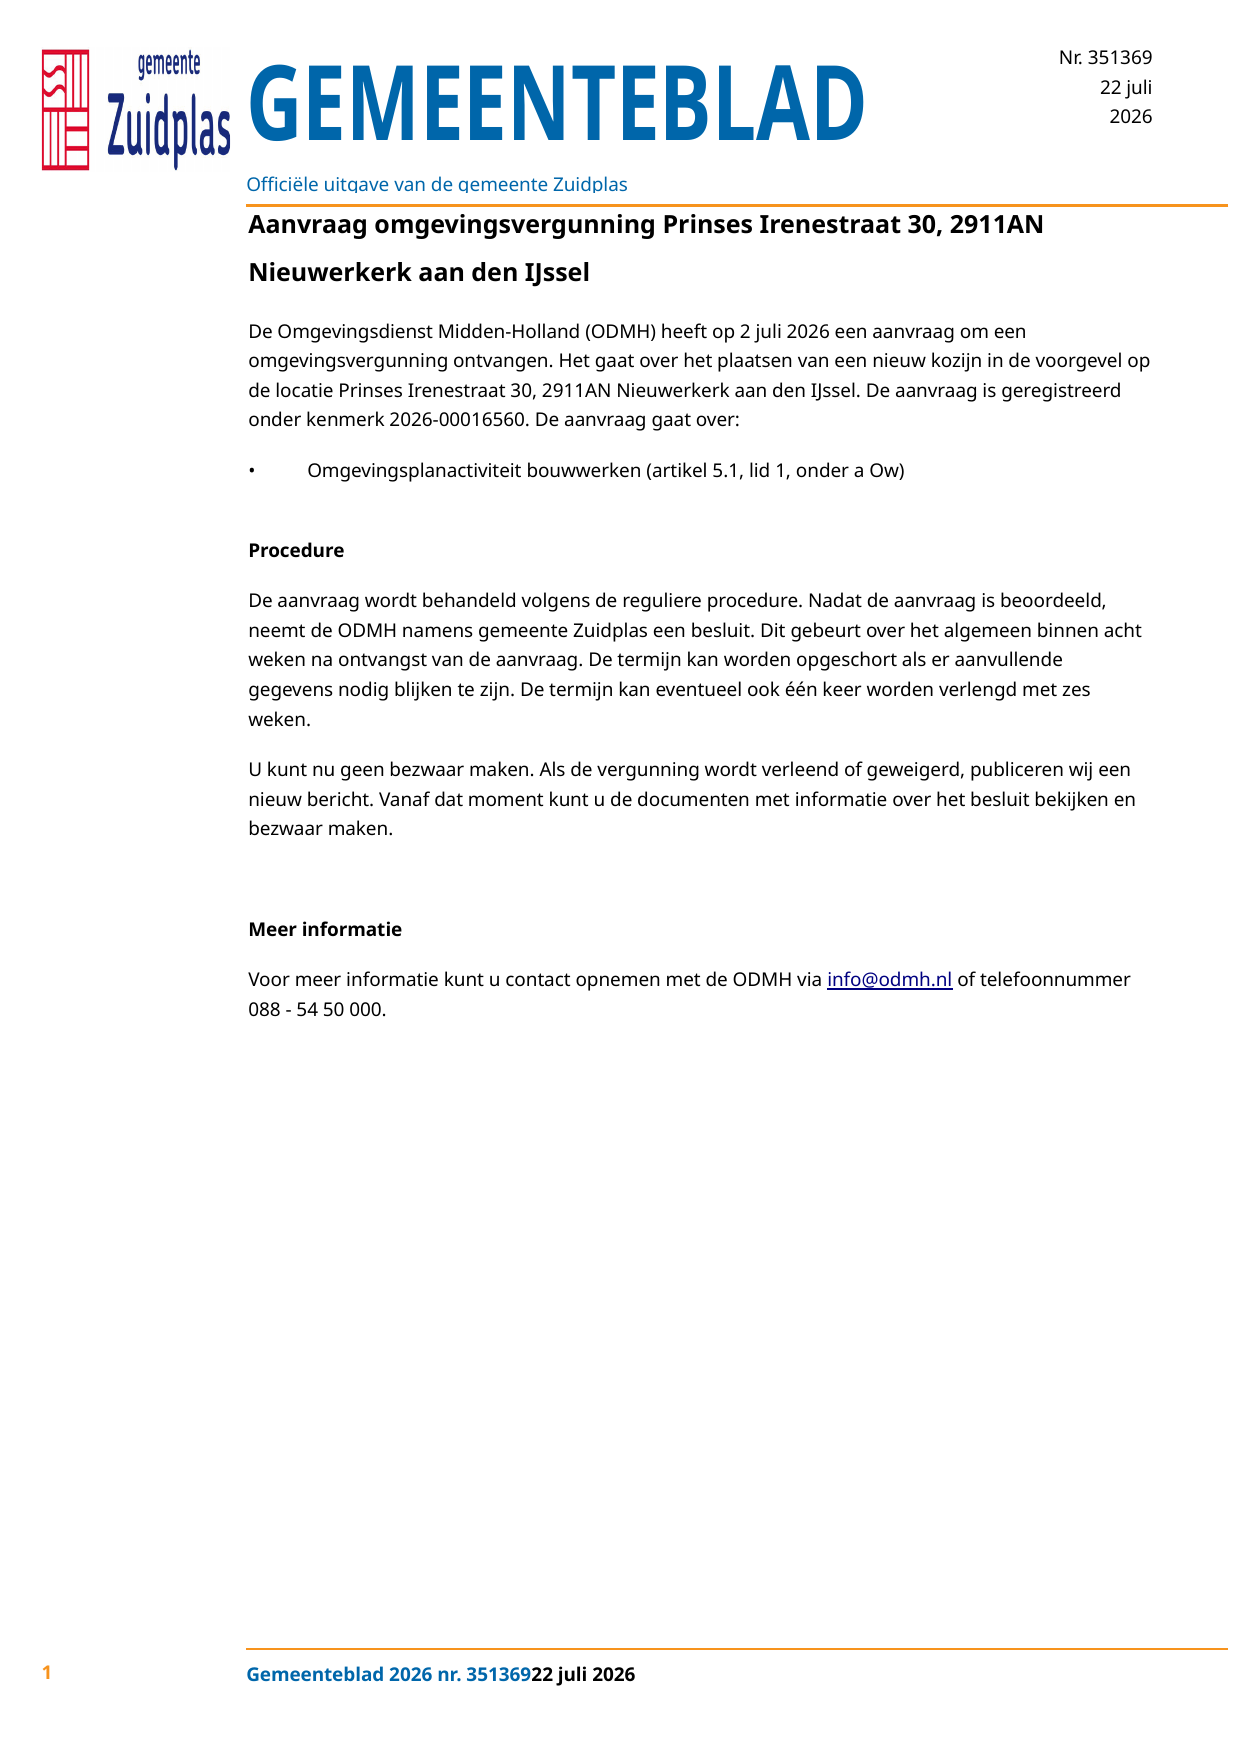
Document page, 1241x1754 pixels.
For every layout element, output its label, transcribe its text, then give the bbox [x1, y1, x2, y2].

list Omgevingsplanactiviteit bouwwerken (artikel 5.1, lid 1, onder a Ow) [248, 457, 1152, 483]
text Procedure [248, 537, 1152, 563]
text De aanvraag wordt behandeld volgens de reguliere procedure. Nadat de aanvraag is beoordeeld, neemt de ODMH namens gemeente Zuidplas een besluit. Dit gebeurt over het algemeen binnen acht weken na ontvangst van de aanvraag. De termijn kan worden opgeschort als er aanvullende gegevens nodig blijken te zijn. De termijn kan eventueel ook één keer worden verlengd met zes weken. [248, 587, 1152, 732]
text U kunt nu geen bezwaar maken. Als de vergunning wordt verleend of geweigerd, publiceren wij een nieuw bericht. Vanaf dat moment kunt u de documenten met informatie over het besluit bekijken en bezwaar maken. [248, 756, 1152, 841]
text De Omgevingsdienst Midden-Holland (ODMH) heeft op 2 juli 2026 een aanvraag om een omgevingsvergunning ontvangen. Het gaat over het plaatsen van een nieuw kozijn in de voorgevel op de locatie Prinses Irenestraat 30, 2911AN Nieuwerkerk aan den IJssel. De aanvraag is geregistreerd onder kenmerk 2026-00016560. De aanvraag gaat over: [248, 318, 1152, 432]
text Voor meer informatie kunt u contact opnemen met de ODMH via info@odmh.nl of telefoonnummer 088 - 54 50 000. [248, 967, 1152, 1022]
picture [41, 47, 231, 172]
text Aanvraag omgevingsvergunning Prinses Irenestraat 30, 2911AN Nieuwerkerk aan den IJssel [248, 207, 1152, 288]
text Meer informatie [248, 916, 1152, 942]
